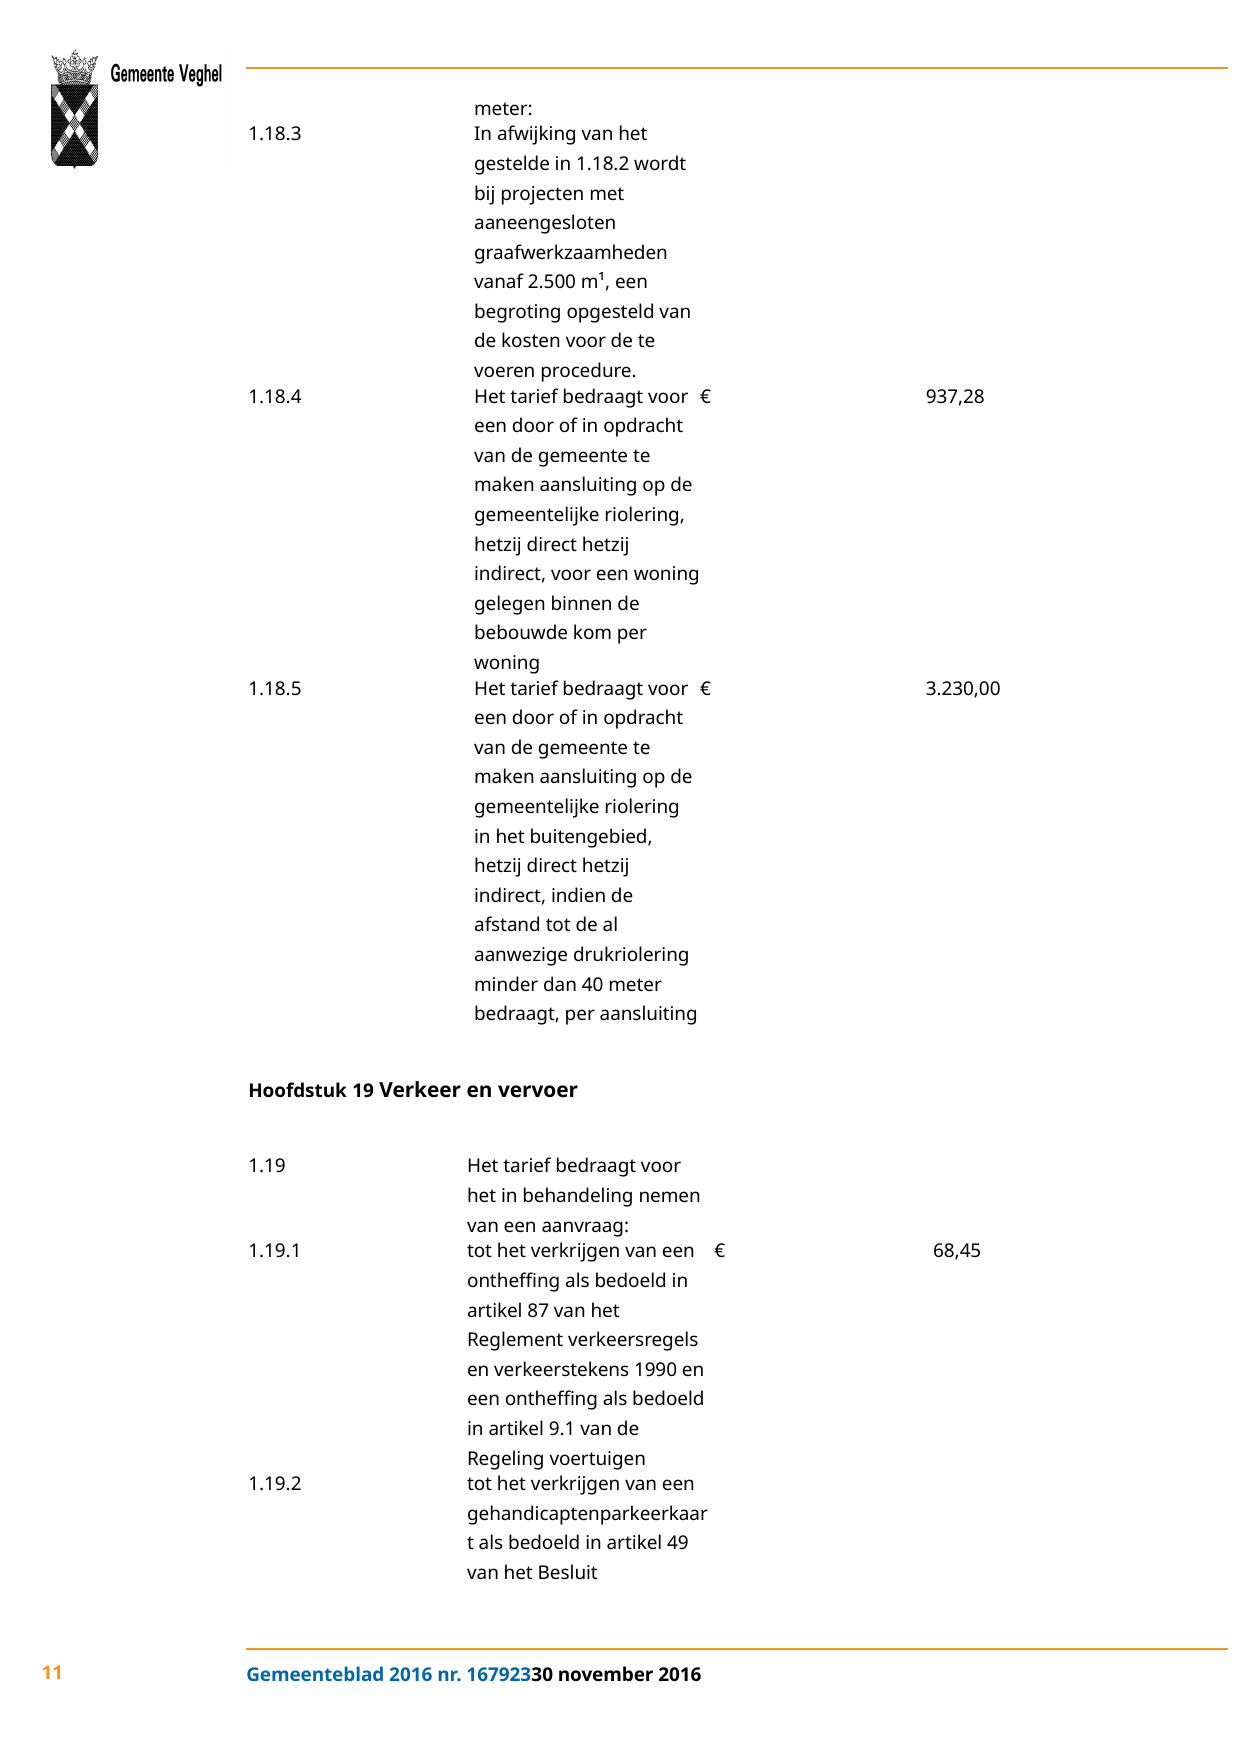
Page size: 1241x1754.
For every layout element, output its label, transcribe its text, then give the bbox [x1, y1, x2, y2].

table_cell 1.18.4 [248, 383, 474, 675]
table_cell [714, 1470, 933, 1585]
table_cell [926, 95, 1152, 121]
table_cell 937,28 [926, 383, 1152, 675]
table_cell € [714, 1238, 933, 1470]
table_header [933, 1153, 1152, 1238]
table_cell 3.230,00 [926, 675, 1152, 1026]
table_cell € [700, 383, 926, 675]
table_cell 1.18.5 [248, 675, 474, 1026]
table_cell Het tarief bedraagt voor een door of in opdracht van de gemeente te maken aansluiting op de gemeentelijke riolering, hetzij direct hetzij indirect, voor een woning gelegen binnen de bebouwde kom per woning [474, 383, 700, 675]
table_cell € [700, 675, 926, 1026]
table_header [714, 1153, 933, 1238]
table_cell [933, 1470, 1152, 1585]
table_cell [700, 95, 926, 121]
table_cell tot het verkrijgen van een ontheffing als bedoeld in artikel 87 van het Reglement verkeersregels en verkeerstekens 1990 en een ontheffing als bedoeld in artikel 9.1 van de Regeling voertuigen [467, 1238, 714, 1470]
table_cell [700, 121, 926, 383]
table_cell tot het verkrijgen van een gehandicaptenparkeerkaart als bedoeld in artikel 49 van het Besluit [467, 1470, 714, 1585]
table_header Het tarief bedraagt voor het in behandeling nemen van een aanvraag: [467, 1153, 714, 1238]
table_cell Het tarief bedraagt voor een door of in opdracht van de gemeente te maken aansluiting op de gemeentelijke riolering in het buitengebied, hetzij direct hetzij indirect, indien de afstand tot de al aanwezige drukriolering minder dan 40 meter bedraagt, per aansluiting [474, 675, 700, 1026]
table_cell 1.19.1 [248, 1238, 467, 1470]
table_cell [248, 95, 474, 121]
table_cell [926, 121, 1152, 383]
text Hoofdstuk 19 Verkeer en vervoer [248, 1075, 1152, 1103]
table_cell In afwijking van het gestelde in 1.18.2 wordt bij projecten met aaneengesloten graafwerkzaamheden vanaf 2.500 m¹, een begroting opgesteld van de kosten voor de te voeren procedure. [474, 121, 700, 383]
table_cell 68,45 [933, 1238, 1152, 1470]
table_cell meter: [474, 95, 700, 121]
table_cell 1.19.2 [248, 1470, 467, 1585]
table_cell 1.18.3 [248, 121, 474, 383]
picture [41, 47, 231, 172]
table_header 1.19 [248, 1153, 467, 1238]
